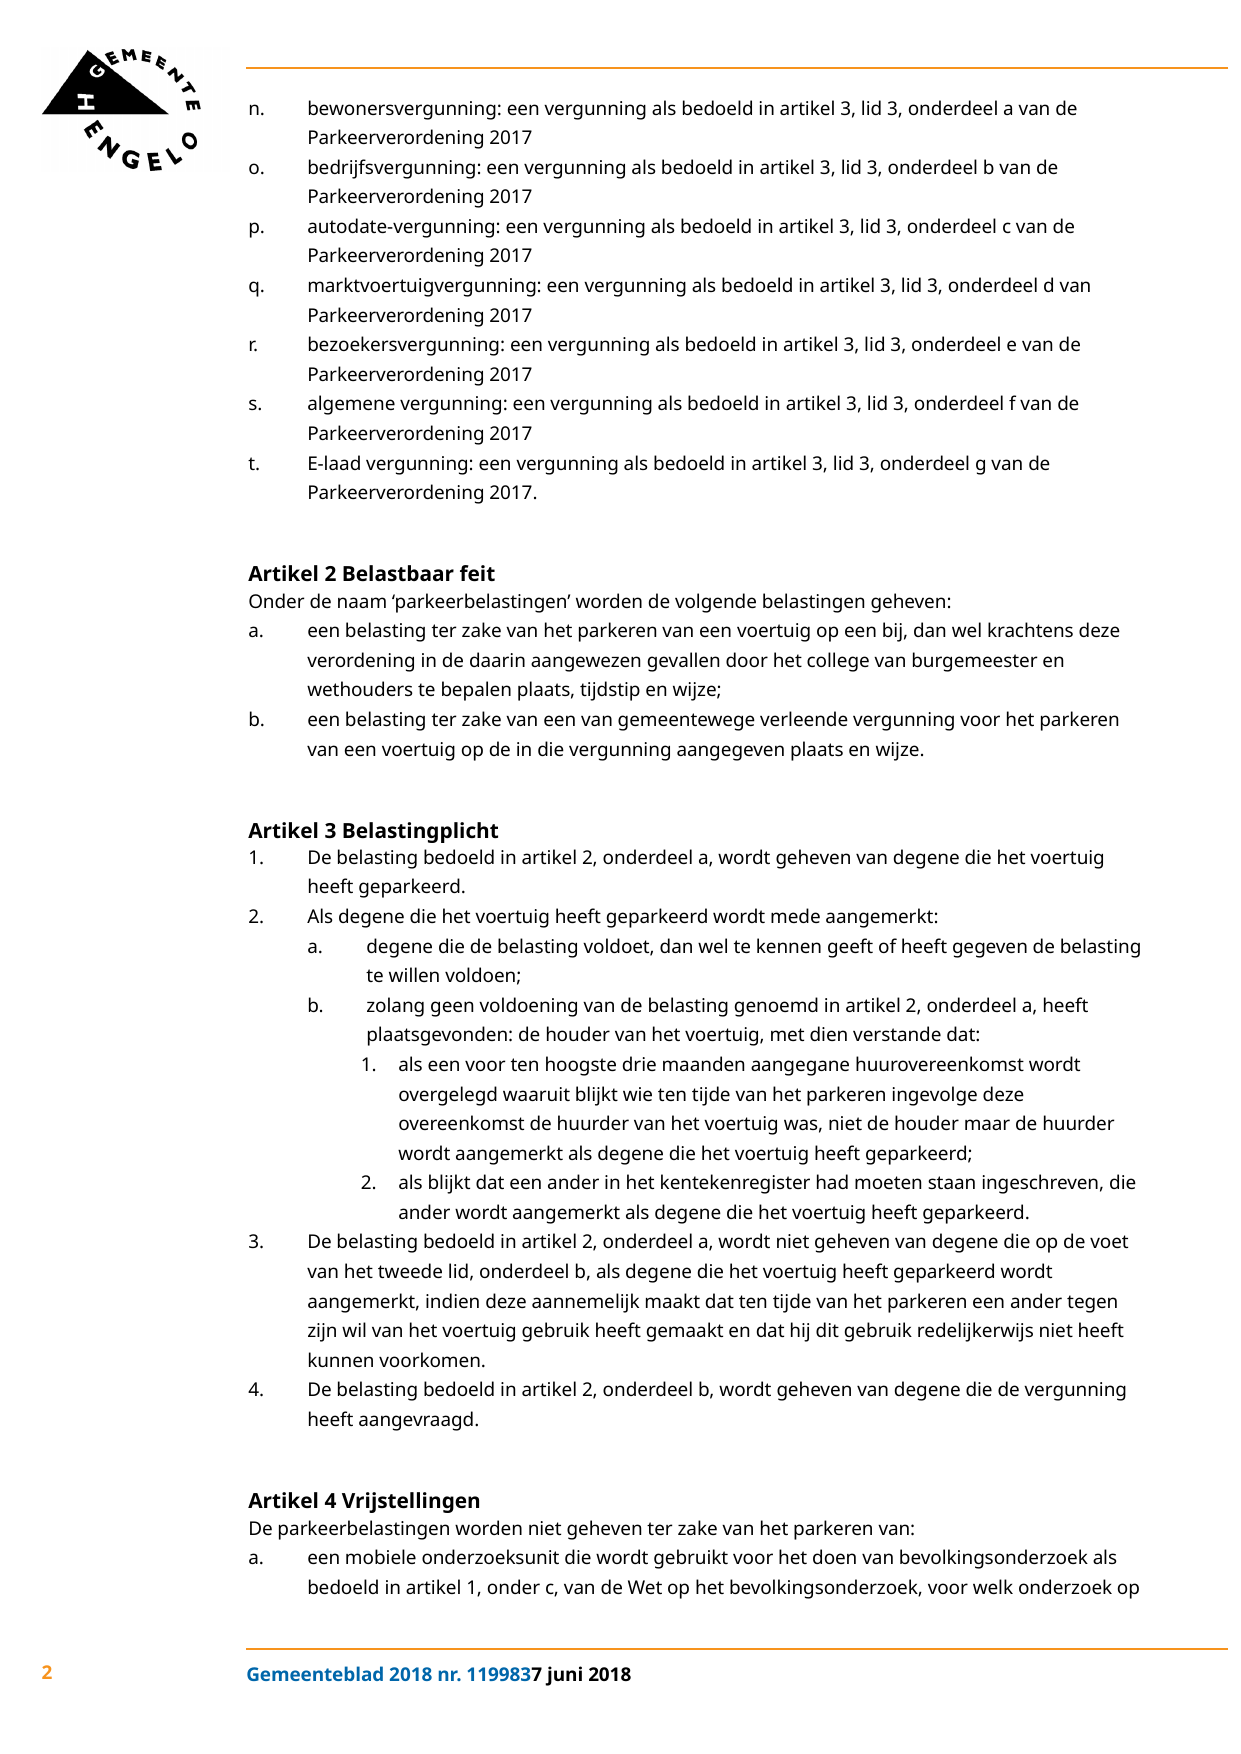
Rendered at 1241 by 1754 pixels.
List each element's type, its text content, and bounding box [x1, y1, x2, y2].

list De belasting bedoeld in artikel 2, onderdeel a, wordt geheven van degene die het voertuig heeft geparkeerd. [248, 844, 1152, 899]
text Onder de naam ‘parkeerbelastingen’ worden de volgende belastingen geheven: [248, 588, 1152, 613]
list bedrijfsvergunning: een vergunning als bedoeld in artikel 3, lid 3, onderdeel b van de Parkeerverordening 2017 [248, 154, 1152, 209]
list als een voor ten hoogste drie maanden aangegane huurovereenkomst wordt overgelegd waaruit blijkt wie ten tijde van het parkeren ingevolge deze overeenkomst de huurder van het voertuig was, niet de houder maar de huurder wordt aangemerkt als degene die het voertuig heeft geparkeerd; [361, 1051, 1152, 1166]
list bezoekersvergunning: een vergunning als bedoeld in artikel 3, lid 3, onderdeel e van de Parkeerverordening 2017 [248, 331, 1152, 387]
list degene die de belasting voldoet, dan wel te kennen geeft of heeft gegeven de belasting te willen voldoen; [307, 933, 1152, 988]
text Artikel 4 Vrijstellingen [248, 1486, 1152, 1515]
list algemene vergunning: een vergunning als bedoeld in artikel 3, lid 3, onderdeel f van de Parkeerverordening 2017 [248, 391, 1152, 446]
list bewonersvergunning: een vergunning als bedoeld in artikel 3, lid 3, onderdeel a van de Parkeerverordening 2017 [248, 95, 1152, 150]
list een belasting ter zake van een van gemeentewege verleende vergunning voor het parkeren van een voertuig op de in die vergunning aangegeven plaats en wijze. [248, 706, 1152, 761]
list autodate-vergunning: een vergunning als bedoeld in artikel 3, lid 3, onderdeel c van de Parkeerverordening 2017 [248, 213, 1152, 268]
list een belasting ter zake van het parkeren van een voertuig op een bij, dan wel krachtens deze verordening in de daarin aangewezen gevallen door het college van burgemeester en wethouders te bepalen plaats, tijdstip en wijze; [248, 617, 1152, 702]
list een mobiele onderzoeksunit die wordt gebruikt voor het doen van bevolkingsonderzoek als bedoeld in artikel 1, onder c, van de Wet op het bevolkingsonderzoek, voor welk onderzoek op [248, 1544, 1152, 1599]
picture [41, 47, 231, 172]
text Artikel 3 Belastingplicht [248, 816, 1152, 844]
list De belasting bedoeld in artikel 2, onderdeel b, wordt geheven van degene die de vergunning heeft aangevraagd. [248, 1377, 1152, 1432]
list marktvoertuigvergunning: een vergunning als bedoeld in artikel 3, lid 3, onderdeel d van Parkeerverordening 2017 [248, 272, 1152, 328]
list E-laad vergunning: een vergunning als bedoeld in artikel 3, lid 3, onderdeel g van de Parkeerverordening 2017. [248, 450, 1152, 505]
list als blijkt dat een ander in het kentekenregister had moeten staan ingeschreven, die ander wordt aangemerkt als degene die het voertuig heeft geparkeerd. [361, 1169, 1152, 1225]
text Artikel 2 Belastbaar feit [248, 559, 1152, 588]
list zolang geen voldoening van de belasting genoemd in artikel 2, onderdeel a, heeft plaatsgevonden: de houder van het voertuig, met dien verstande dat: [307, 992, 1152, 1047]
list De belasting bedoeld in artikel 2, onderdeel a, wordt niet geheven van degene die op de voet van het tweede lid, onderdeel b, als degene die het voertuig heeft geparkeerd wordt aangemerkt, indien deze aannemelijk maakt dat ten tijde van het parkeren een ander tegen zijn wil van het voertuig gebruik heeft gemaakt en dat hij dit gebruik redelijkerwijs niet heeft kunnen voorkomen. [248, 1229, 1152, 1373]
list Als degene die het voertuig heeft geparkeerd wordt mede aangemerkt: [248, 903, 1152, 929]
text De parkeerbelastingen worden niet geheven ter zake van het parkeren van: [248, 1515, 1152, 1540]
